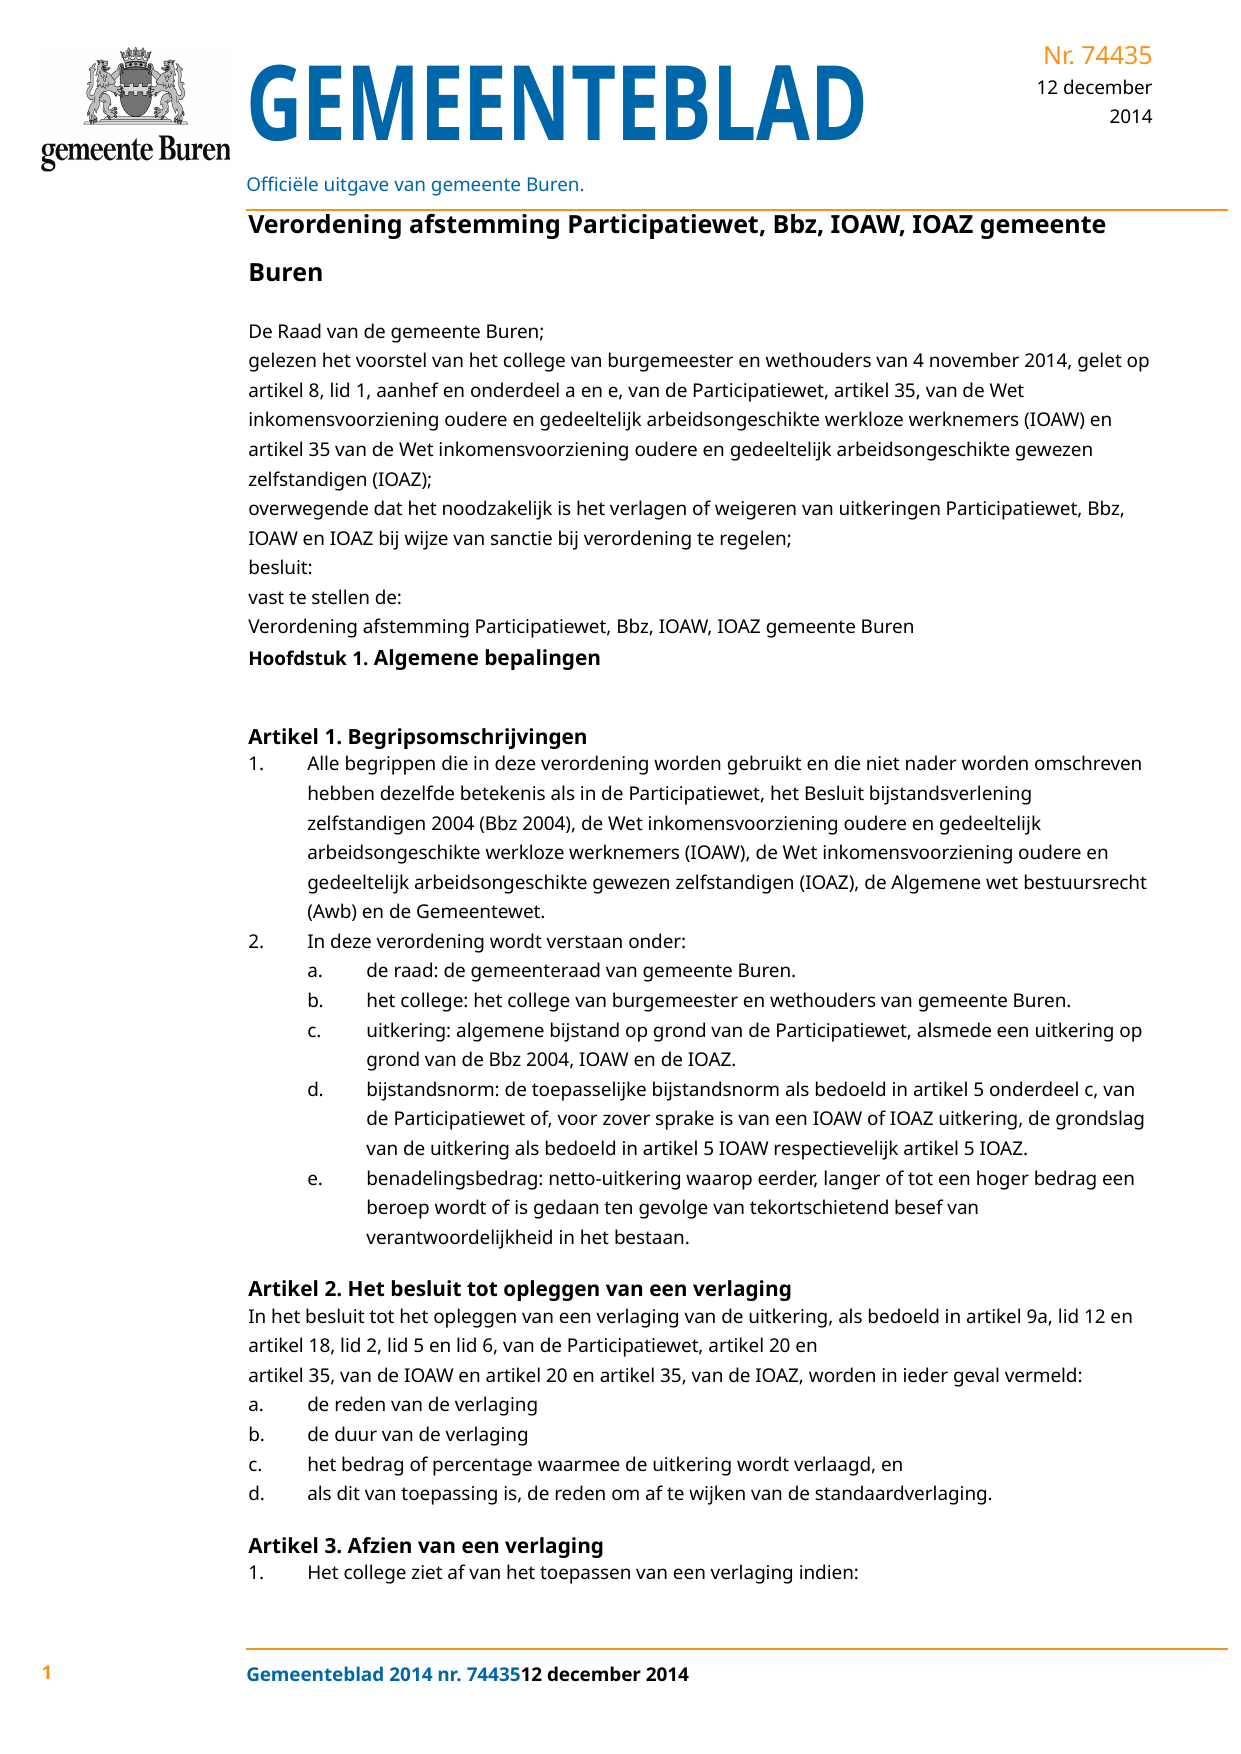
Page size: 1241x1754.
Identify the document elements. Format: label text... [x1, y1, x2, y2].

text Verordening afstemming Participatiewet, Bbz, IOAW, IOAZ gemeente Buren [248, 614, 1152, 639]
text In het besluit tot het opleggen van een verlaging van de uitkering, als bedoeld in artikel 9a, lid 12 en artikel 18, lid 2, lid 5 en lid 6, van de Participatiewet, artikel 20 en [248, 1303, 1152, 1358]
text besluit: [248, 554, 1152, 580]
list als dit van toepassing is, de reden om af te wijken van de standaardverlaging. [248, 1480, 1152, 1506]
picture [41, 47, 231, 172]
text Verordening afstemming Participatiewet, Bbz, IOAW, IOAZ gemeente Buren [248, 211, 1152, 288]
text overwegende dat het noodzakelijk is het verlagen of weigeren van uitkeringen Participatiewet, Bbz, IOAW en IOAZ bij wijze van sanctie bij verordening te regelen; [248, 495, 1152, 551]
text artikel 35, van de IOAW en artikel 20 en artikel 35, van de IOAZ, worden in ieder geval vermeld: [248, 1362, 1152, 1388]
text Artikel 1. Begripsomschrijvingen [248, 722, 1152, 751]
text gelezen het voorstel van het college van burgemeester en wethouders van 4 november 2014, gelet op artikel 8, lid 1, aanhef en onderdeel a en e, van de Participatiewet, artikel 35, van de Wet inkomensvoorziening oudere en gedeeltelijk arbeidsongeschikte werkloze werknemers (IOAW) en artikel 35 van de Wet inkomensvoorziening oudere en gedeeltelijk arbeidsongeschikte gewezen zelfstandigen (IOAZ); [248, 347, 1152, 492]
list bijstandsnorm: de toepasselijke bijstandsnorm als bedoeld in artikel 5 onderdeel c, van de Participatiewet of, voor zover sprake is van een IOAW of IOAZ uitkering, de grondslag van de uitkering als bedoeld in artikel 5 IOAW respectievelijk artikel 5 IOAZ. [307, 1076, 1152, 1161]
list het bedrag of percentage waarmee de uitkering wordt verlaagd, en [248, 1451, 1152, 1476]
list het college: het college van burgemeester en wethouders van gemeente Buren. [307, 987, 1152, 1013]
list In deze verordening wordt verstaan onder: [248, 928, 1152, 954]
text vast te stellen de: [248, 584, 1152, 610]
list de duur van de verlaging [248, 1421, 1152, 1447]
list uitkering: algemene bijstand op grond van de Participatiewet, alsmede een uitkering op grond van de Bbz 2004, IOAW en de IOAZ. [307, 1017, 1152, 1072]
list Het college ziet af van het toepassen van een verlaging indien: [248, 1559, 1152, 1585]
text Artikel 3. Afzien van een verlaging [248, 1531, 1152, 1559]
text Hoofdstuk 1. Algemene bepalingen [248, 643, 1152, 672]
list Alle begrippen die in deze verordening worden gebruikt en die niet nader worden omschreven hebben dezelfde betekenis als in de Participatiewet, het Besluit bijstandsverlening zelfstandigen 2004 (Bbz 2004), de Wet inkomensvoorziening oudere en gedeeltelijk arbeidsongeschikte werkloze werknemers (IOAW), de Wet inkomensvoorziening oudere en gedeeltelijk arbeidsongeschikte gewezen zelfstandigen (IOAZ), de Algemene wet bestuursrecht (Awb) en de Gemeentewet. [248, 751, 1152, 924]
text De Raad van de gemeente Buren; [248, 318, 1152, 344]
list de reden van de verlaging [248, 1392, 1152, 1417]
list de raad: de gemeenteraad van gemeente Buren. [307, 958, 1152, 983]
text Artikel 2. Het besluit tot opleggen van een verlaging [248, 1274, 1152, 1303]
list benadelingsbedrag: netto-uitkering waarop eerder, langer of tot een hoger bedrag een beroep wordt of is gedaan ten gevolge van tekortschietend besef van verantwoordelijkheid in het bestaan. [307, 1165, 1152, 1250]
